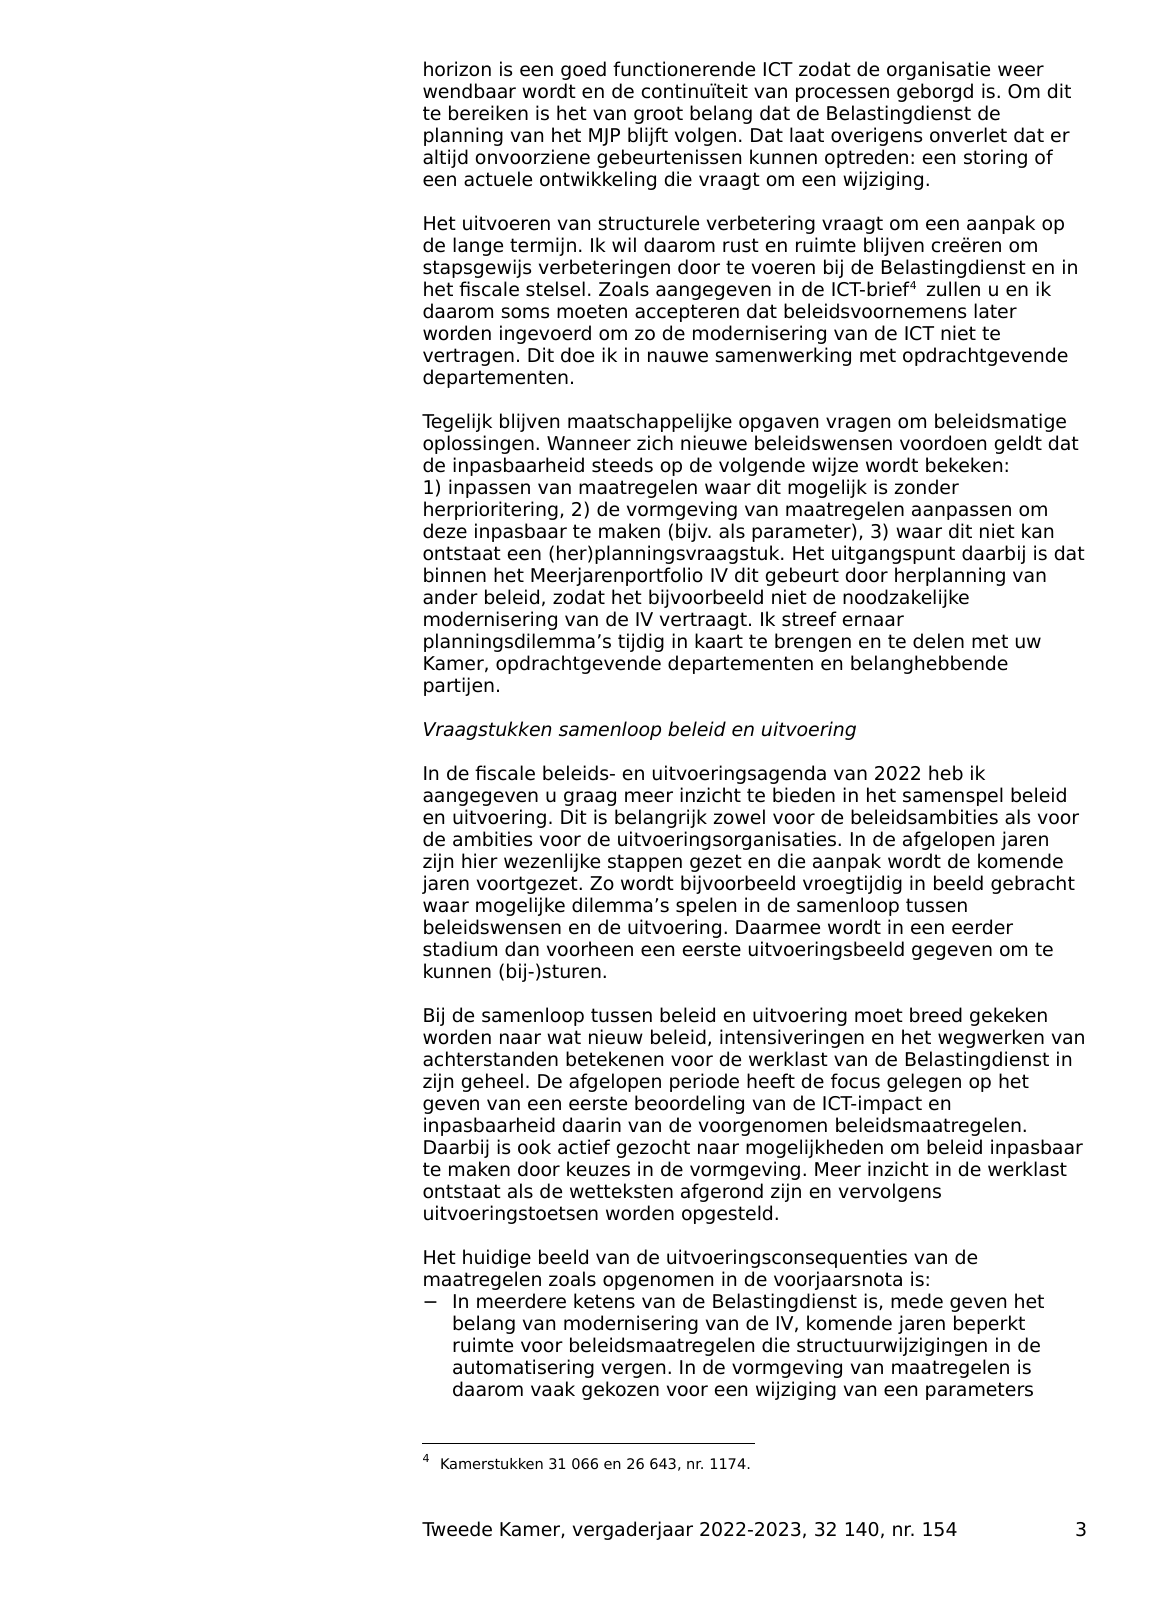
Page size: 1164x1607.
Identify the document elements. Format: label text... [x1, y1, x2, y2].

text Kamerstukken 31 066 en 26 643, nr. 1174. [422, 1452, 1087, 1474]
text horizon is een goed functionerende ICT zodat de organisatie weer wendbaar wordt en de continuïteit van processen geborgd is. Om dit te bereiken is het van groot belang dat de Belastingdienst de planning van het MJP blijft volgen. Dat laat overigens onverlet dat er altijd onvoorziene gebeurtenissen kunnen optreden: een storing of een actuele ontwikkeling die vraagt om een wijziging. [422, 59, 1087, 191]
text Bij de samenloop tussen beleid en uitvoering moet breed gekeken worden naar wat nieuw beleid, intensiveringen en het wegwerken van achterstanden betekenen voor de werklast van de Belastingdienst in zijn geheel. De afgelopen periode heeft de focus gelegen op het geven van een eerste beoordeling van de ICT-impact en inpasbaarheid daarin van de voorgenomen beleidsmaatregelen. Daarbij is ook actief gezocht naar mogelijkheden om beleid inpasbaar te maken door keuzes in de vormgeving. Meer inzicht in de werklast ontstaat als de wetteksten afgerond zijn en vervolgens uitvoeringstoetsen worden opgesteld. [422, 1005, 1087, 1225]
text Het huidige beeld van de uitvoeringsconsequenties van de maatregelen zoals opgenomen in de voorjaarsnota is: [422, 1247, 1087, 1291]
subtitle Vraagstukken samenloop beleid en uitvoering [422, 719, 1087, 741]
text − In meerdere ketens van de Belastingdienst is, mede geven het belang van modernisering van de IV, komende jaren beperkt ruimte voor beleidsmaatregelen die structuurwijzigingen in de automatisering vergen. In de vormgeving van maatregelen is daarom vaak gekozen voor een wijziging van een parameters [422, 1291, 1087, 1401]
text Tegelijk blijven maatschappelijke opgaven vragen om beleidsmatige oplossingen. Wanneer zich nieuwe beleidswensen voordoen geldt dat de inpasbaarheid steeds op de volgende wijze wordt bekeken: 1) inpassen van maatregelen waar dit mogelijk is zonder herprioritering, 2) de vormgeving van maatregelen aanpassen om deze inpasbaar te maken (bijv. als parameter), 3) waar dit niet kan ontstaat een (her)planningsvraagstuk. Het uitgangspunt daarbij is dat binnen het Meerjarenportfolio IV dit gebeurt door herplanning van ander beleid, zodat het bijvoorbeeld niet de noodzakelijke modernisering van de IV vertraagt. Ik streef ernaar planningsdilemma’s tijdig in kaart te brengen en te delen met uw Kamer, opdrachtgevende departementen en belanghebbende partijen. [422, 411, 1087, 697]
text In de fiscale beleids- en uitvoeringsagenda van 2022 heb ik aangegeven u graag meer inzicht te bieden in het samenspel beleid en uitvoering. Dit is belangrijk zowel voor de beleidsambities als voor de ambities voor de uitvoeringsorganisaties. In de afgelopen jaren zijn hier wezenlijke stappen gezet en die aanpak wordt de komende jaren voortgezet. Zo wordt bijvoorbeeld vroegtijdig in beeld gebracht waar mogelijke dilemma’s spelen in de samenloop tussen beleidswensen en de uitvoering. Daarmee wordt in een eerder stadium dan voorheen een eerste uitvoeringsbeeld gegeven om te kunnen (bij-)sturen. [422, 763, 1087, 983]
text Het uitvoeren van structurele verbetering vraagt om een aanpak op de lange termijn. Ik wil daarom rust en ruimte blijven creëren om stapsgewijs verbeteringen door te voeren bij de Belastingdienst en in het fiscale stelsel. Zoals aangegeven in de ICT-brief zullen u en ik daarom soms moeten accepteren dat beleidsvoornemens later worden ingevoerd om zo de modernisering van de ICT niet te vertragen. Dit doe ik in nauwe samenwerking met opdrachtgevende departementen. [422, 213, 1087, 389]
